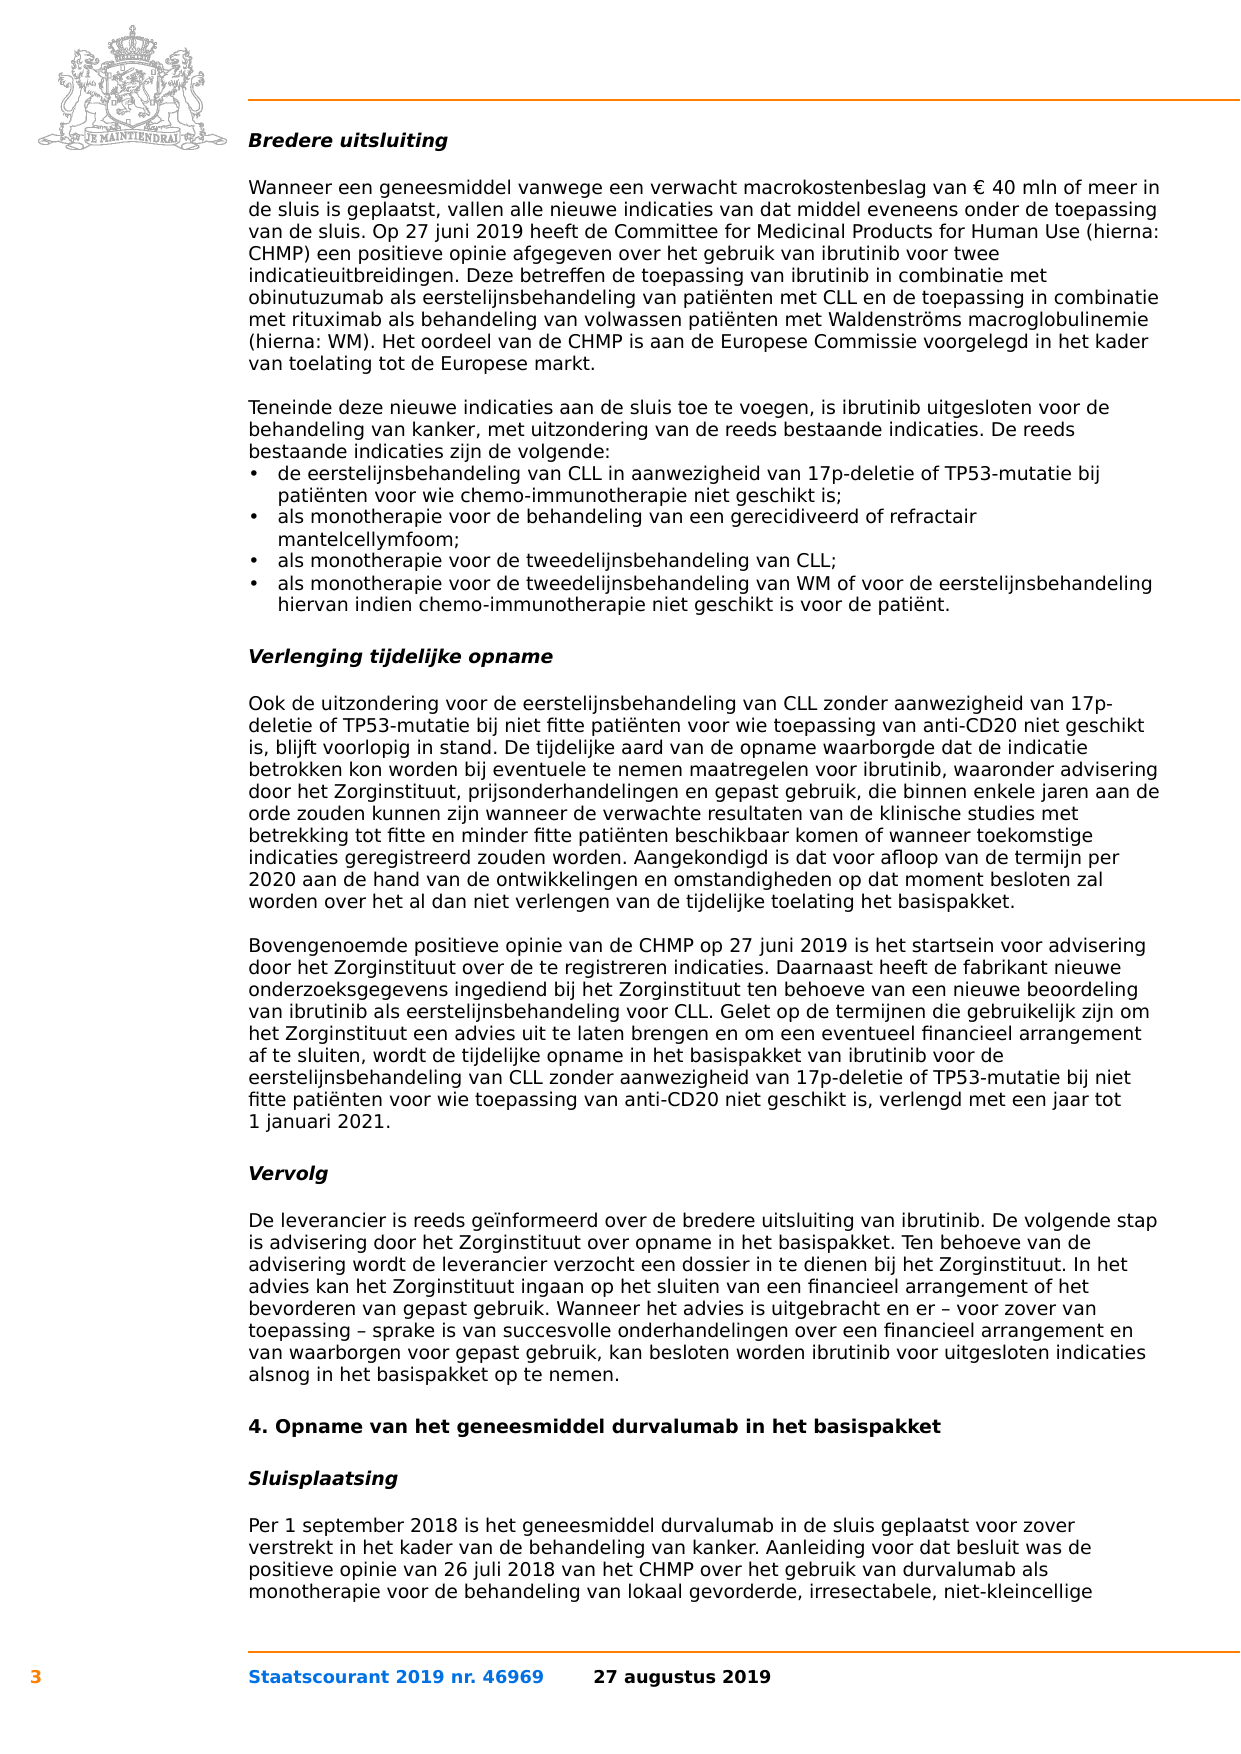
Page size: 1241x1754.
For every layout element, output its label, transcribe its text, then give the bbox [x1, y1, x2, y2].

text Teneinde deze nieuwe indicaties aan de sluis toe te voegen, is ibrutinib uitgesloten voor de behandeling van kanker, met uitzondering van de reeds bestaande indicaties. De reeds bestaande indicaties zijn de volgende: [248, 397, 1163, 462]
picture [38, 25, 227, 150]
text Ook de uitzondering voor de eerstelijnsbehandeling van CLL zonder aanwezigheid van 17p-deletie of TP53-mutatie bij niet fitte patiënten voor wie toepassing van anti-CD20 niet geschikt is, blijft voorlopig in stand. De tijdelijke aard van de opname waarborgde dat de indicatie betrokken kon worden bij eventuele te nemen maatregelen voor ibrutinib, waaronder advisering door het Zorginstituut, prijsonderhandelingen en gepast gebruik, die binnen enkele jaren aan de orde zouden kunnen zijn wanneer de verwachte resultaten van de klinische studies met betrekking tot fitte en minder fitte patiënten beschikbaar komen of wanneer toekomstige indicaties geregistreerd zouden worden. Aangekondigd is dat voor afloop van de termijn per 2020 aan de hand van de ontwikkelingen en omstandigheden op dat moment besloten zal worden over het al dan niet verlengen van de tijdelijke toelating het basispakket. [248, 693, 1163, 913]
subtitle Verlenging tijdelijke opname [248, 646, 1163, 668]
text • als monotherapie voor de tweedelijnsbehandeling van WM of voor de eerstelijnsbehandeling hiervan indien chemo-immunotherapie niet geschikt is voor de patiënt. [248, 572, 1163, 616]
subtitle Sluisplaatsing [248, 1468, 1163, 1489]
text • als monotherapie voor de behandeling van een gerecidiveerd of refractair mantelcellymfoom; [248, 506, 1163, 550]
text Wanneer een geneesmiddel vanwege een verwacht macrokostenbeslag van € 40 mln of meer in de sluis is geplaatst, vallen alle nieuwe indicaties van dat middel eveneens onder de toepassing van de sluis. Op 27 juni 2019 heeft de Committee for Medicinal Products for Human Use (hierna: CHMP) een positieve opinie afgegeven over het gebruik van ibrutinib voor twee indicatieuitbreidingen. Deze betreffen de toepassing van ibrutinib in combinatie met obinutuzumab als eerstelijnsbehandeling van patiënten met CLL en de toepassing in combinatie met rituximab als behandeling van volwassen patiënten met Waldenströms macroglobulinemie (hierna: WM). Het oordeel van de CHMP is aan de Europese Commissie voorgelegd in het kader van toelating tot de Europese markt. [248, 177, 1163, 375]
subtitle Bredere uitsluiting [248, 130, 1163, 152]
text • als monotherapie voor de tweedelijnsbehandeling van CLL; [248, 550, 1163, 572]
text Bovengenoemde positieve opinie van de CHMP op 27 juni 2019 is het startsein voor advisering door het Zorginstituut over de te registreren indicaties. Daarnaast heeft de fabrikant nieuwe onderzoeksgegevens ingediend bij het Zorginstituut ten behoeve van een nieuwe beoordeling van ibrutinib als eerstelijnsbehandeling voor CLL. Gelet op de termijnen die gebruikelijk zijn om het Zorginstituut een advies uit te laten brengen en om een eventueel financieel arrangement af te sluiten, wordt de tijdelijke opname in het basispakket van ibrutinib voor de eerstelijnsbehandeling van CLL zonder aanwezigheid van 17p-deletie of TP53-mutatie bij niet fitte patiënten voor wie toepassing van anti-CD20 niet geschikt is, verlengd met een jaar tot 1 januari 2021. [248, 935, 1163, 1133]
text • de eerstelijnsbehandeling van CLL in aanwezigheid van 17p-deletie of TP53-mutatie bij patiënten voor wie chemo-immunotherapie niet geschikt is; [248, 462, 1163, 506]
subtitle Vervolg [248, 1163, 1163, 1185]
text Per 1 september 2018 is het geneesmiddel durvalumab in de sluis geplaatst voor zover verstrekt in het kader van de behandeling van kanker. Aanleiding voor dat besluit was de positieve opinie van 26 juli 2018 van het CHMP over het gebruik van durvalumab als monotherapie voor de behandeling van lokaal gevorderde, irresectabele, niet-kleincellige [248, 1514, 1163, 1602]
subtitle 4. Opname van het geneesmiddel durvalumab in het basispakket [248, 1416, 1163, 1438]
text De leverancier is reeds geïnformeerd over de bredere uitsluiting van ibrutinib. De volgende stap is advisering door het Zorginstituut over opname in het basispakket. Ten behoeve van de advisering wordt de leverancier verzocht een dossier in te dienen bij het Zorginstituut. In het advies kan het Zorginstituut ingaan op het sluiten van een financieel arrangement of het bevorderen van gepast gebruik. Wanneer het advies is uitgebracht en er – voor zover van toepassing – sprake is van succesvolle onderhandelingen over een financieel arrangement en van waarborgen voor gepast gebruik, kan besloten worden ibrutinib voor uitgesloten indicaties alsnog in het basispakket op te nemen. [248, 1210, 1163, 1386]
